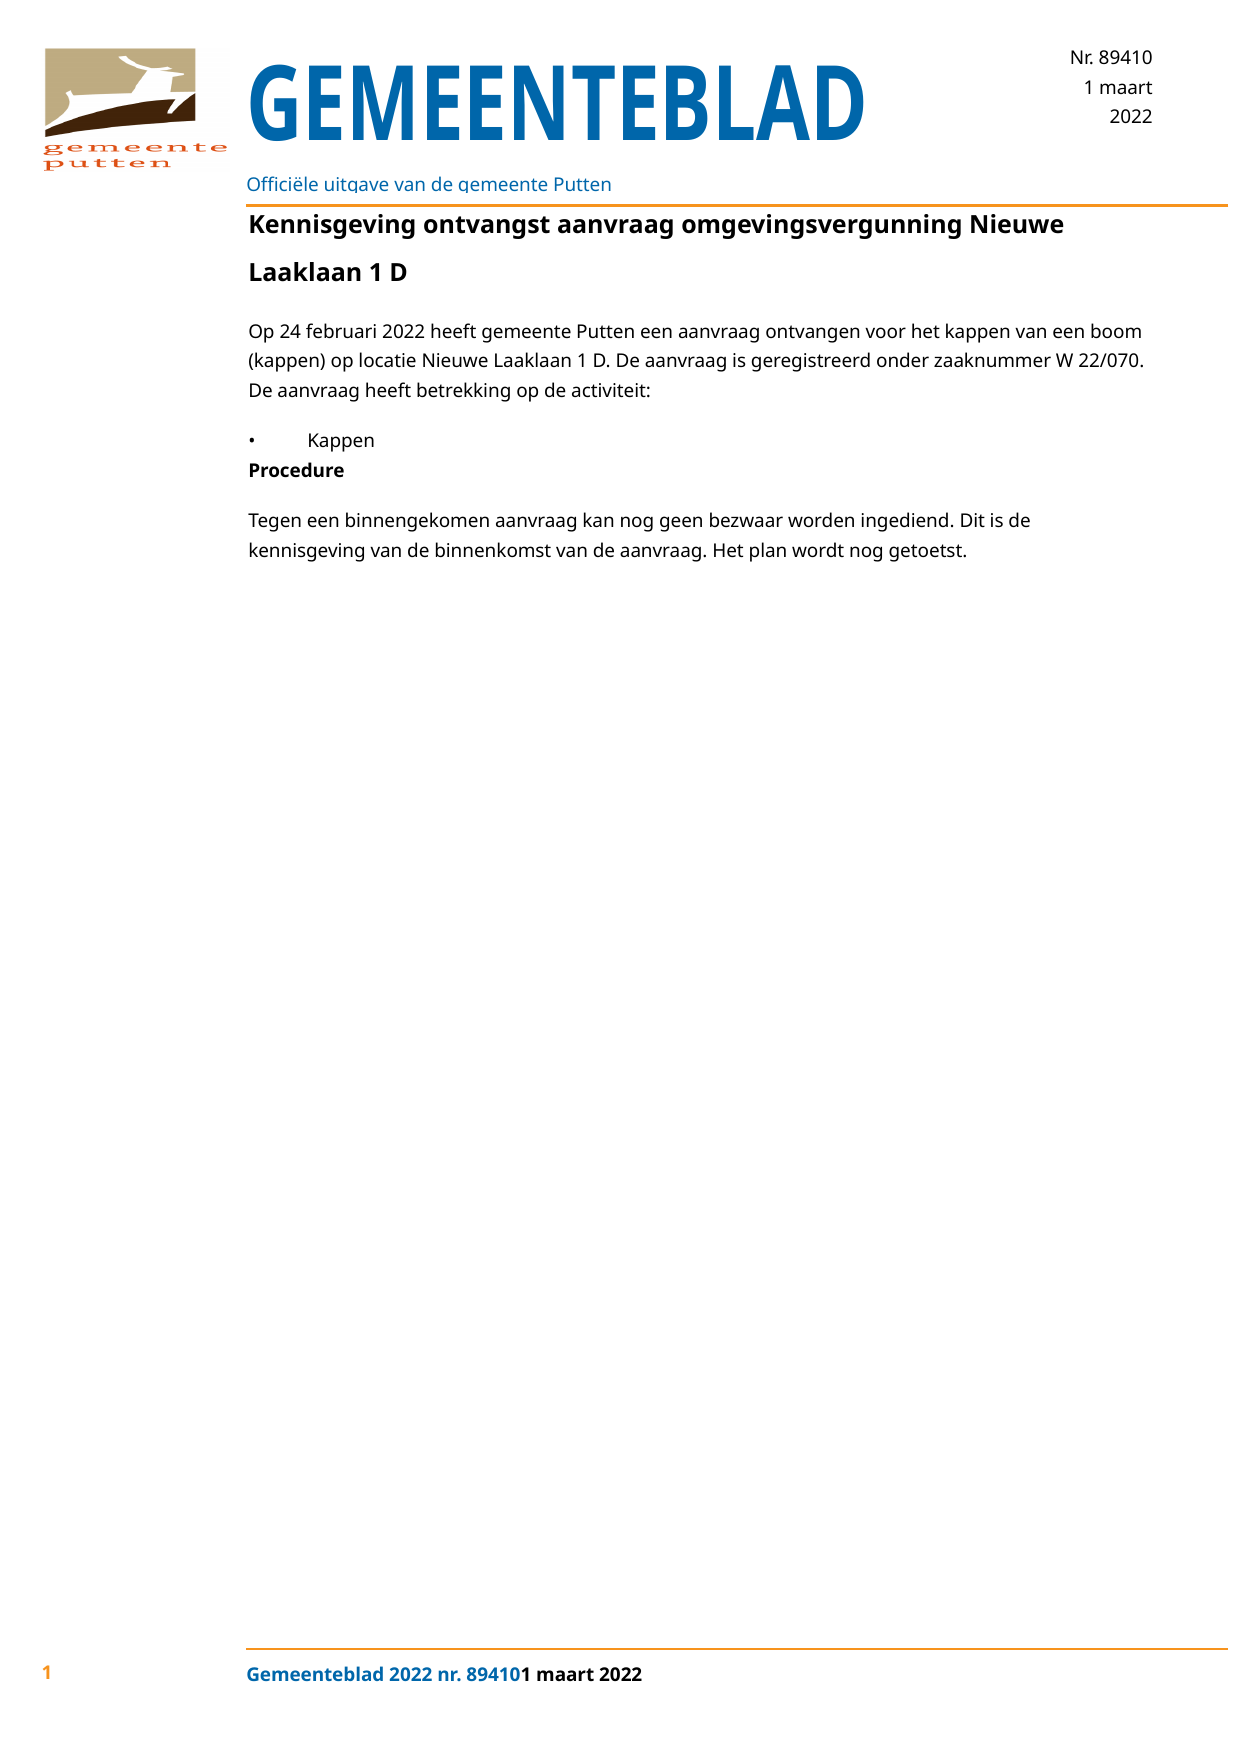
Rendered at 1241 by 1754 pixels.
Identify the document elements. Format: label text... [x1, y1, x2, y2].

picture [41, 47, 231, 172]
text Tegen een binnengekomen aanvraag kan nog geen bezwaar worden ingediend. Dit is de kennisgeving van de binnenkomst van de aanvraag. Het plan wordt nog getoetst. [248, 507, 1152, 563]
text Op 24 februari 2022 heeft gemeente Putten een aanvraag ontvangen voor het kappen van een boom (kappen) op locatie Nieuwe Laaklaan 1 D. De aanvraag is geregistreerd onder zaaknummer W 22/070. De aanvraag heeft betrekking op de activiteit: [248, 318, 1152, 403]
text Kennisgeving ontvangst aanvraag omgevingsvergunning Nieuwe Laaklaan 1 D [248, 207, 1152, 288]
text Procedure [248, 457, 1152, 483]
list Kappen [248, 427, 1152, 453]
